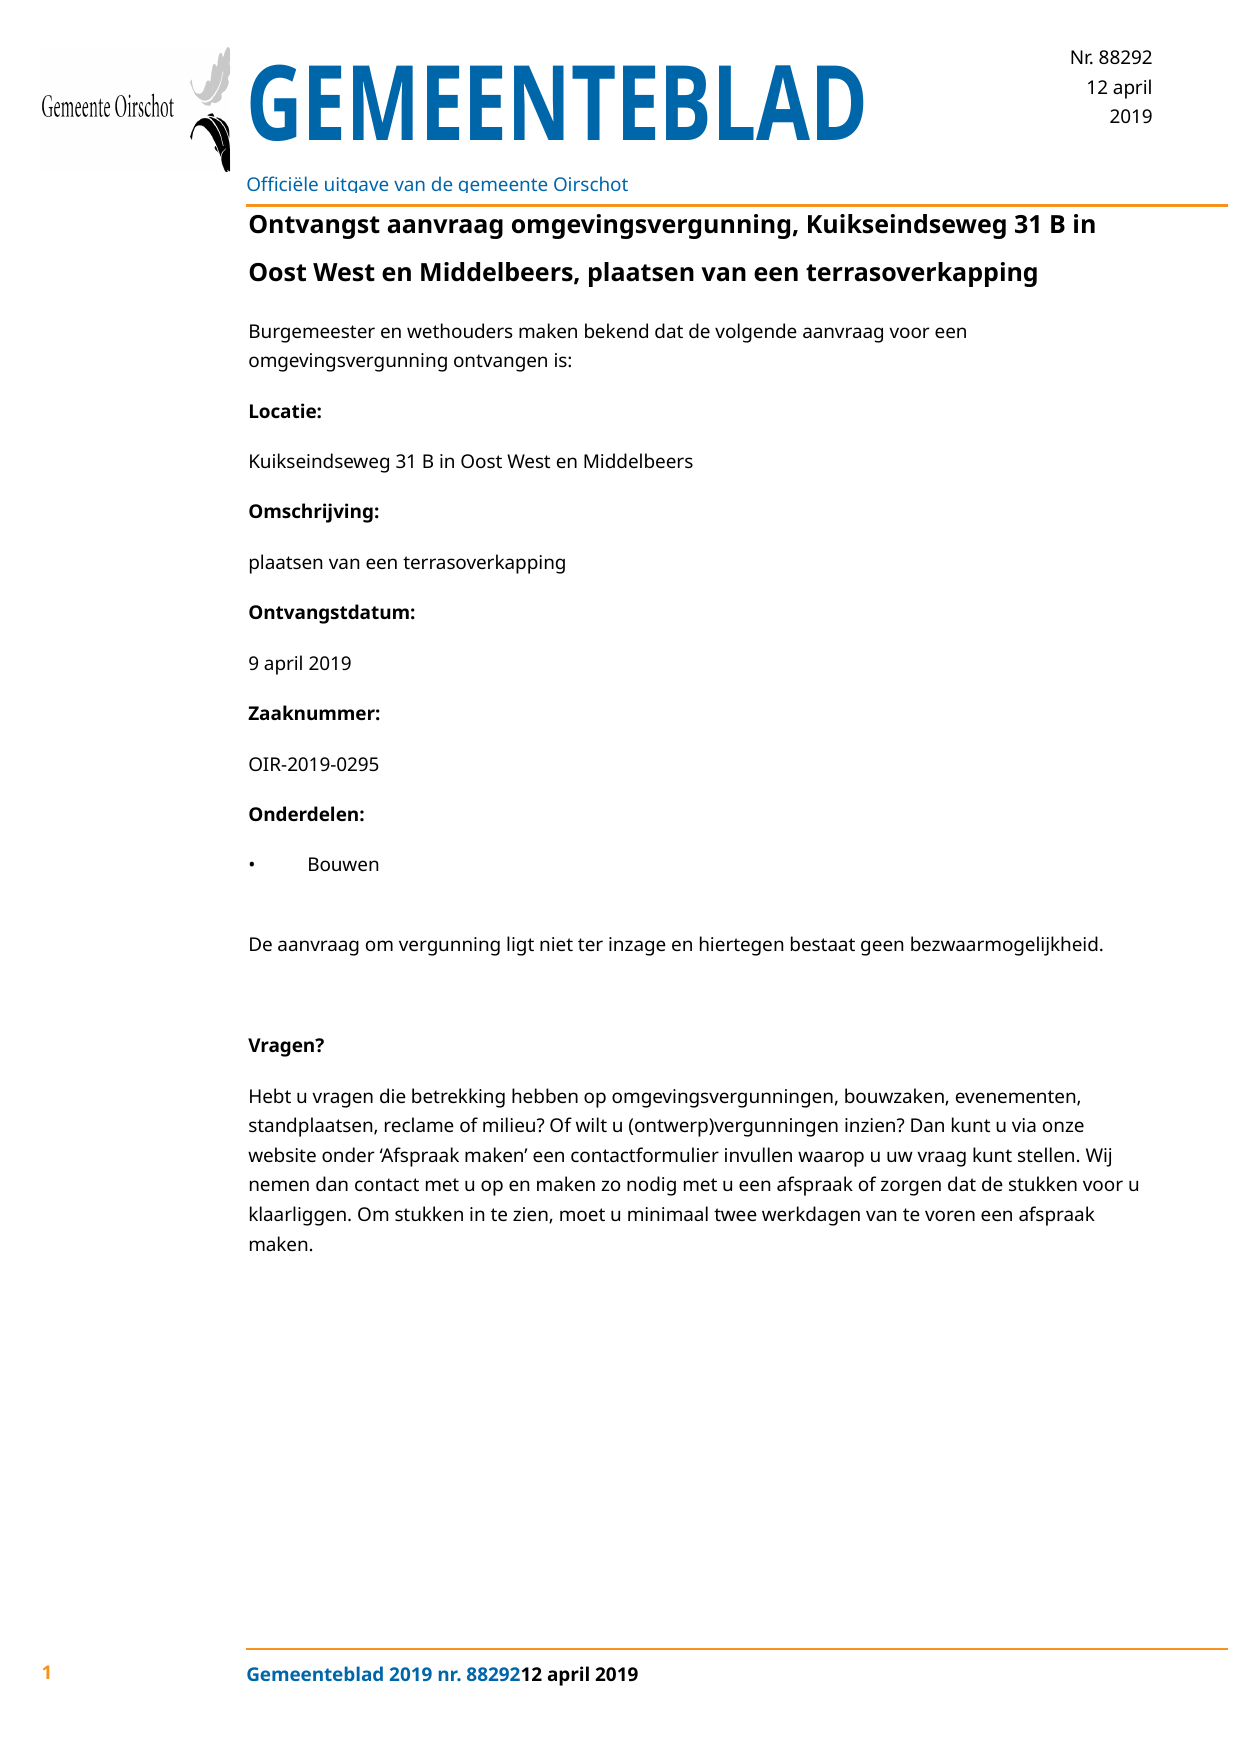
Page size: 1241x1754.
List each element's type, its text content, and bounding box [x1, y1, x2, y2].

text Kuikseindseweg 31 B in Oost West en Middelbeers [248, 448, 1152, 474]
text Zaaknummer: [248, 700, 1152, 726]
text Ontvangstdatum: [248, 599, 1152, 625]
text plaatsen van een terrasoverkapping [248, 549, 1152, 575]
text 9 april 2019 [248, 650, 1152, 676]
text Vragen? [248, 1032, 1152, 1058]
text OIR-2019-0295 [248, 751, 1152, 777]
list Bouwen [248, 852, 1152, 877]
text Onderdelen: [248, 801, 1152, 827]
text Ontvangst aanvraag omgevingsvergunning, Kuikseindseweg 31 B in Oost West en Middelbeers, plaatsen van een terrasoverkapping [248, 207, 1152, 288]
text Burgemeester en wethouders maken bekend dat de volgende aanvraag voor een omgevingsvergunning ontvangen is: [248, 318, 1152, 373]
text Hebt u vragen die betrekking hebben op omgevingsvergunningen, bouwzaken, evenementen, standplaatsen, reclame of milieu? Of wilt u (ontwerp)vergunningen inzien? Dan kunt u via onze website onder ‘Afspraak maken’ een contactformulier invullen waarop u uw vraag kunt stellen. Wij nemen dan contact met u op en maken zo nodig met u een afspraak of zorgen dat de stukken voor u klaarliggen. Om stukken in te zien, moet u minimaal twee werkdagen van te voren een afspraak maken. [248, 1083, 1152, 1257]
picture [41, 47, 231, 172]
text Omschrijving: [248, 499, 1152, 524]
text Locatie: [248, 398, 1152, 424]
text De aanvraag om vergunning ligt niet ter inzage en hiertegen bestaat geen bezwaarmogelijkheid. [248, 932, 1152, 957]
